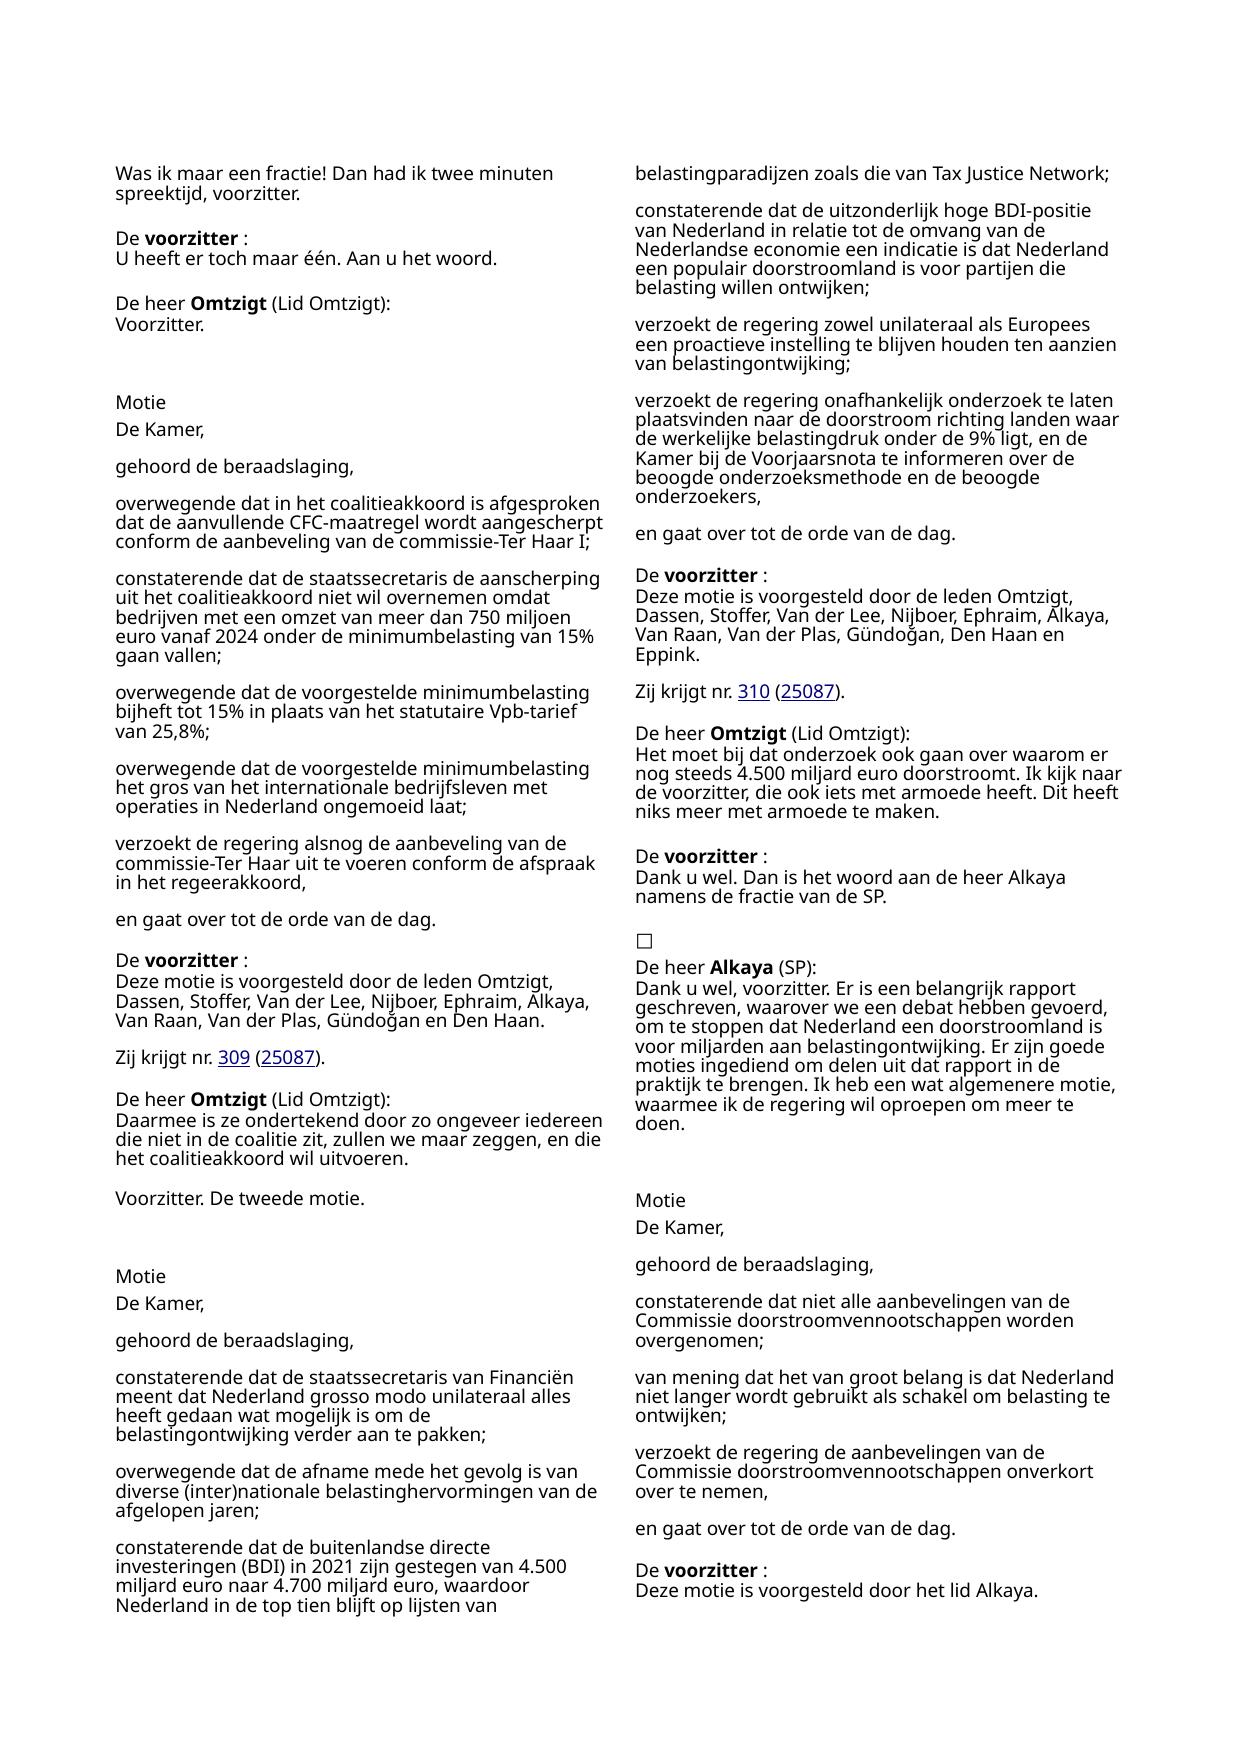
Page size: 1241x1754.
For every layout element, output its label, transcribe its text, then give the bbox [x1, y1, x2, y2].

text Motie [115, 1263, 605, 1289]
text U heeft er toch maar één. Aan u het woord. [115, 250, 605, 270]
text constaterende dat de uitzonderlijk hoge BDI-positie van Nederland in relatie tot de omvang van de Nederlandse economie een indicatie is dat Nederland een populair doorstroomland is voor partijen die belasting willen ontwijken; [635, 202, 1125, 299]
text constaterende dat de staatssecretaris de aanscherping uit het coalitieakkoord niet wil overnemen omdat bedrijven met een omzet van meer dan 750 miljoen euro vanaf 2024 onder de minimumbelasting van 15% gaan vallen; [115, 570, 605, 666]
text Het moet bij dat onderzoek ook gaan over waarom er nog steeds 4.500 miljard euro doorstroomt. Ik kijk naar de voorzitter, die ook iets met armoede heeft. Dit heeft niks meer met armoede te maken. [635, 746, 1125, 823]
text en gaat over tot de orde van de dag. [115, 911, 605, 930]
text Voorzitter. De tweede motie. [115, 1190, 605, 1209]
text gehoord de beraadslaging, [115, 1332, 605, 1351]
text Zij krijgt nr. 310 (25087). [635, 683, 1125, 702]
text verzoekt de regering alsnog de aanbeveling van de commissie-Ter Haar uit te voeren conform de afspraak in het regeerakkoord, [115, 835, 605, 893]
text gehoord de beraadslaging, [635, 1256, 1125, 1276]
text De Kamer, [635, 1219, 1125, 1238]
text verzoekt de regering de aanbevelingen van de Commissie doorstroomvennootschappen onverkort over te nemen, [635, 1444, 1125, 1502]
text en gaat over tot de orde van de dag. [635, 525, 1125, 544]
text Motie [635, 1188, 1125, 1213]
text Was ik maar een fractie! Dan had ik twee minuten spreektijd, voorzitter. [115, 165, 605, 204]
text ⬜ [635, 928, 1125, 954]
text De voorzitter : [635, 843, 1125, 869]
text Deze motie is voorgesteld door het lid Alkaya. [635, 1582, 1125, 1602]
text van mening dat het van groot belang is dat Nederland niet langer wordt gebruikt als schakel om belasting te ontwijken; [635, 1369, 1125, 1427]
text constaterende dat de staatssecretaris van Financiën meent dat Nederland grosso modo unilateraal alles heeft gedaan wat mogelijk is om de belastingontwijking verder aan te pakken; [115, 1369, 605, 1446]
text overwegende dat de voorgestelde minimumbelasting het gros van het internationale bedrijfsleven met operaties in Nederland ongemoeid laat; [115, 760, 605, 817]
text De heer Omtzigt (Lid Omtzigt): [635, 720, 1125, 746]
text constaterende dat niet alle aanbevelingen van de Commissie doorstroomvennootschappen worden overgenomen; [635, 1293, 1125, 1351]
text De Kamer, [115, 421, 605, 440]
text De heer Alkaya (SP): [635, 954, 1125, 980]
text De Kamer, [115, 1295, 605, 1314]
text overwegende dat de voorgestelde minimumbelasting bijheft tot 15% in plaats van het statutaire Vpb-tarief van 25,8%; [115, 684, 605, 742]
text De heer Omtzigt (Lid Omtzigt): [115, 1086, 605, 1112]
text en gaat over tot de orde van de dag. [635, 1520, 1125, 1539]
text De voorzitter : [115, 948, 605, 973]
text De voorzitter : [635, 1557, 1125, 1582]
text De voorzitter : [115, 225, 605, 250]
text overwegende dat in het coalitieakkoord is afgesproken dat de aanvullende CFC-maatregel wordt aangescherpt conform de aanbeveling van de commissie-Ter Haar I; [115, 494, 605, 552]
text Voorzitter. [115, 316, 605, 336]
text Dank u wel, voorzitter. Er is een belangrijk rapport geschreven, waarover we een debat hebben gevoerd, om te stoppen dat Nederland een doorstroomland is voor miljarden aan belastingontwijking. Er zijn goede moties ingediend om delen uit dat rapport in de praktijk te brengen. Ik heb een wat algemenere motie, waarmee ik de regering wil oproepen om meer te doen. [635, 980, 1125, 1134]
text Daarmee is ze ondertekend door zo ongeveer iedereen die niet in de coalitie zit, zullen we maar zeggen, en die het coalitieakkoord wil uitvoeren. [115, 1112, 605, 1169]
text gehoord de beraadslaging, [115, 458, 605, 477]
text belastingparadijzen zoals die van Tax Justice Network; [635, 165, 1125, 184]
text verzoekt de regering zowel unilateraal als Europees een proactieve instelling te blijven houden ten aanzien van belastingontwijking; [635, 316, 1125, 374]
text Deze motie is voorgesteld door de leden Omtzigt, Dassen, Stoffer, Van der Lee, Nijboer, Ephraim, Alkaya, Van Raan, Van der Plas, Gündoğan, Den Haan en Eppink. [635, 588, 1125, 665]
text constaterende dat de buitenlandse directe investeringen (BDI) in 2021 zijn gestegen van 4.500 miljard euro naar 4.700 miljard euro, waardoor Nederland in de top tien blijft op lijsten van [115, 1539, 605, 1616]
text Deze motie is voorgesteld door de leden Omtzigt, Dassen, Stoffer, Van der Lee, Nijboer, Ephraim, Alkaya, Van Raan, Van der Plas, Gündoğan en Den Haan. [115, 973, 605, 1031]
text verzoekt de regering onafhankelijk onderzoek te laten plaatsvinden naar de doorstroom richting landen waar de werkelijke belastingdruk onder de 9% ligt, en de Kamer bij de Voorjaarsnota te informeren over de beoogde onderzoeksmethode en de beoogde onderzoekers, [635, 392, 1125, 507]
text Motie [115, 389, 605, 415]
text Zij krijgt nr. 309 (25087). [115, 1049, 605, 1068]
text overwegende dat de afname mede het gevolg is van diverse (inter)nationale belastinghervormingen van de afgelopen jaren; [115, 1463, 605, 1521]
text De voorzitter : [635, 562, 1125, 588]
text Dank u wel. Dan is het woord aan de heer Alkaya namens de fractie van de SP. [635, 869, 1125, 908]
text De heer Omtzigt (Lid Omtzigt): [115, 291, 605, 316]
